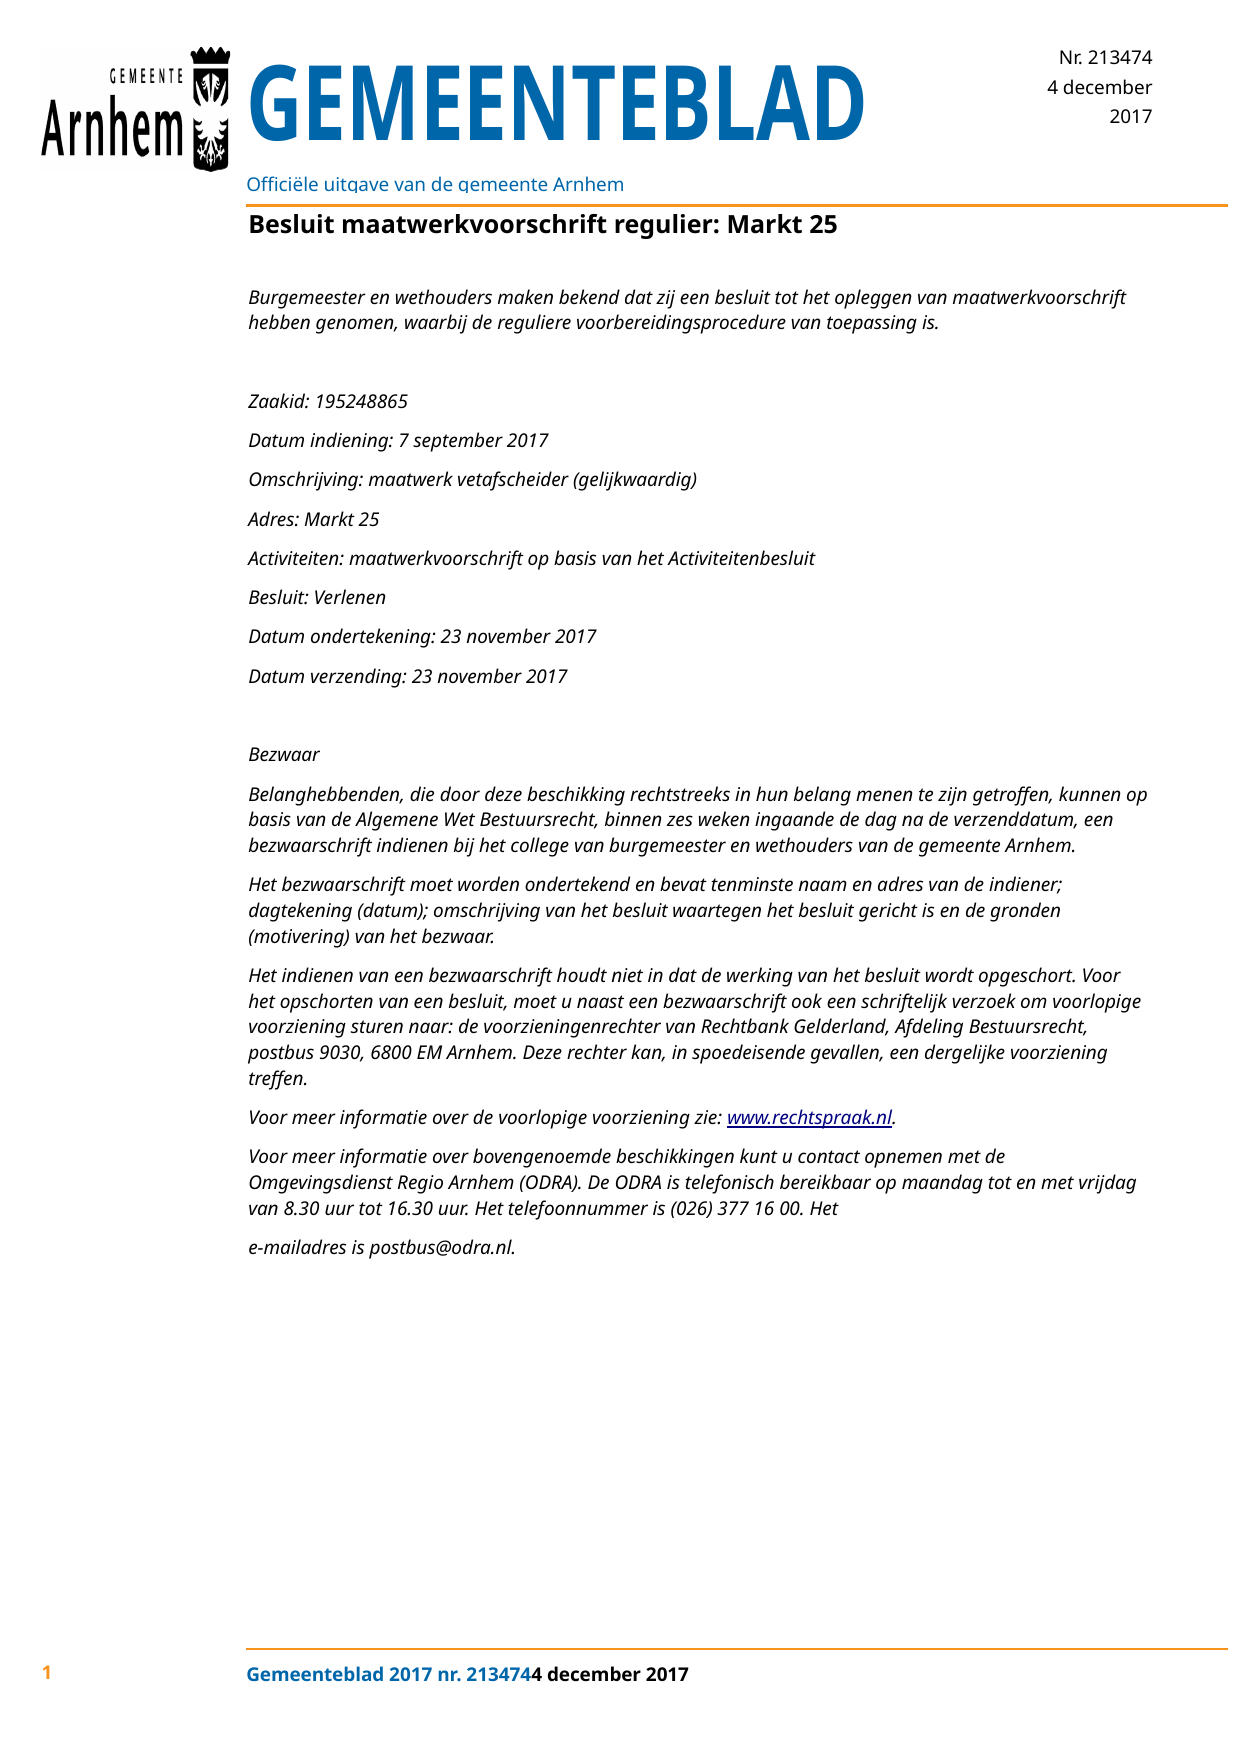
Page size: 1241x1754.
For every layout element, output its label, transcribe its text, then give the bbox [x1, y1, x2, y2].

text Datum indiening: 7 september 2017 [248, 427, 1152, 453]
text Burgemeester en wethouders maken bekend dat zij een besluit tot het opleggen van maatwerkvoorschrift hebben genomen, waarbij de reguliere voorbereidingsprocedure van toepassing is. [248, 284, 1152, 335]
text Adres: Markt 25 [248, 506, 1152, 532]
text Voor meer informatie over de voorlopige voorziening zie: www.rechtspraak.nl. [248, 1104, 1152, 1130]
picture [41, 47, 231, 172]
text Besluit: Verlenen [248, 584, 1152, 610]
text Het indienen van een bezwaarschrift houdt niet in dat de werking van het besluit wordt opgeschort. Voor het opschorten van een besluit, moet u naast een bezwaarschrift ook een schriftelijk verzoek om voorlopige voorziening sturen naar: de voorzieningenrechter van Rechtbank Gelderland, Afdeling Bestuursrecht, postbus 9030, 6800 EM Arnhem. Deze rechter kan, in spoedeisende gevallen, een dergelijke voorziening treffen. [248, 962, 1152, 1091]
text Zaakid: 195248865 [248, 388, 1152, 414]
text Het bezwaarschrift moet worden ondertekend en bevat tenminste naam en adres van de indiener; dagtekening (datum); omschrijving van het besluit waartegen het besluit gericht is en de gronden (motivering) van het bezwaar. [248, 872, 1152, 949]
text Bezwaar [248, 742, 1152, 767]
text Voor meer informatie over bovengenoemde beschikkingen kunt u contact opnemen met de Omgevingsdienst Regio Arnhem (ODRA). De ODRA is telefonisch bereikbaar op maandag tot en met vrijdag van 8.30 uur tot 16.30 uur. Het telefoonnummer is (026) 377 16 00. Het [248, 1144, 1152, 1221]
text Datum ondertekening: 23 november 2017 [248, 624, 1152, 649]
text Activiteiten: maatwerkvoorschrift op basis van het Activiteitenbesluit [248, 545, 1152, 571]
text Belanghebbenden, die door deze beschikking rechtstreeks in hun belang menen te zijn getroffen, kunnen op basis van de Algemene Wet Bestuursrecht, binnen zes weken ingaande de dag na de verzenddatum, een bezwaarschrift indienen bij het college van burgemeester en wethouders van de gemeente Arnhem. [248, 781, 1152, 858]
text Datum verzending: 23 november 2017 [248, 663, 1152, 689]
text Omschrijving: maatwerk vetafscheider (gelijkwaardig) [248, 467, 1152, 492]
text Besluit maatwerkvoorschrift regulier: Markt 25 [248, 207, 1152, 241]
text e-mailadres is postbus@odra.nl. [248, 1234, 1152, 1260]
